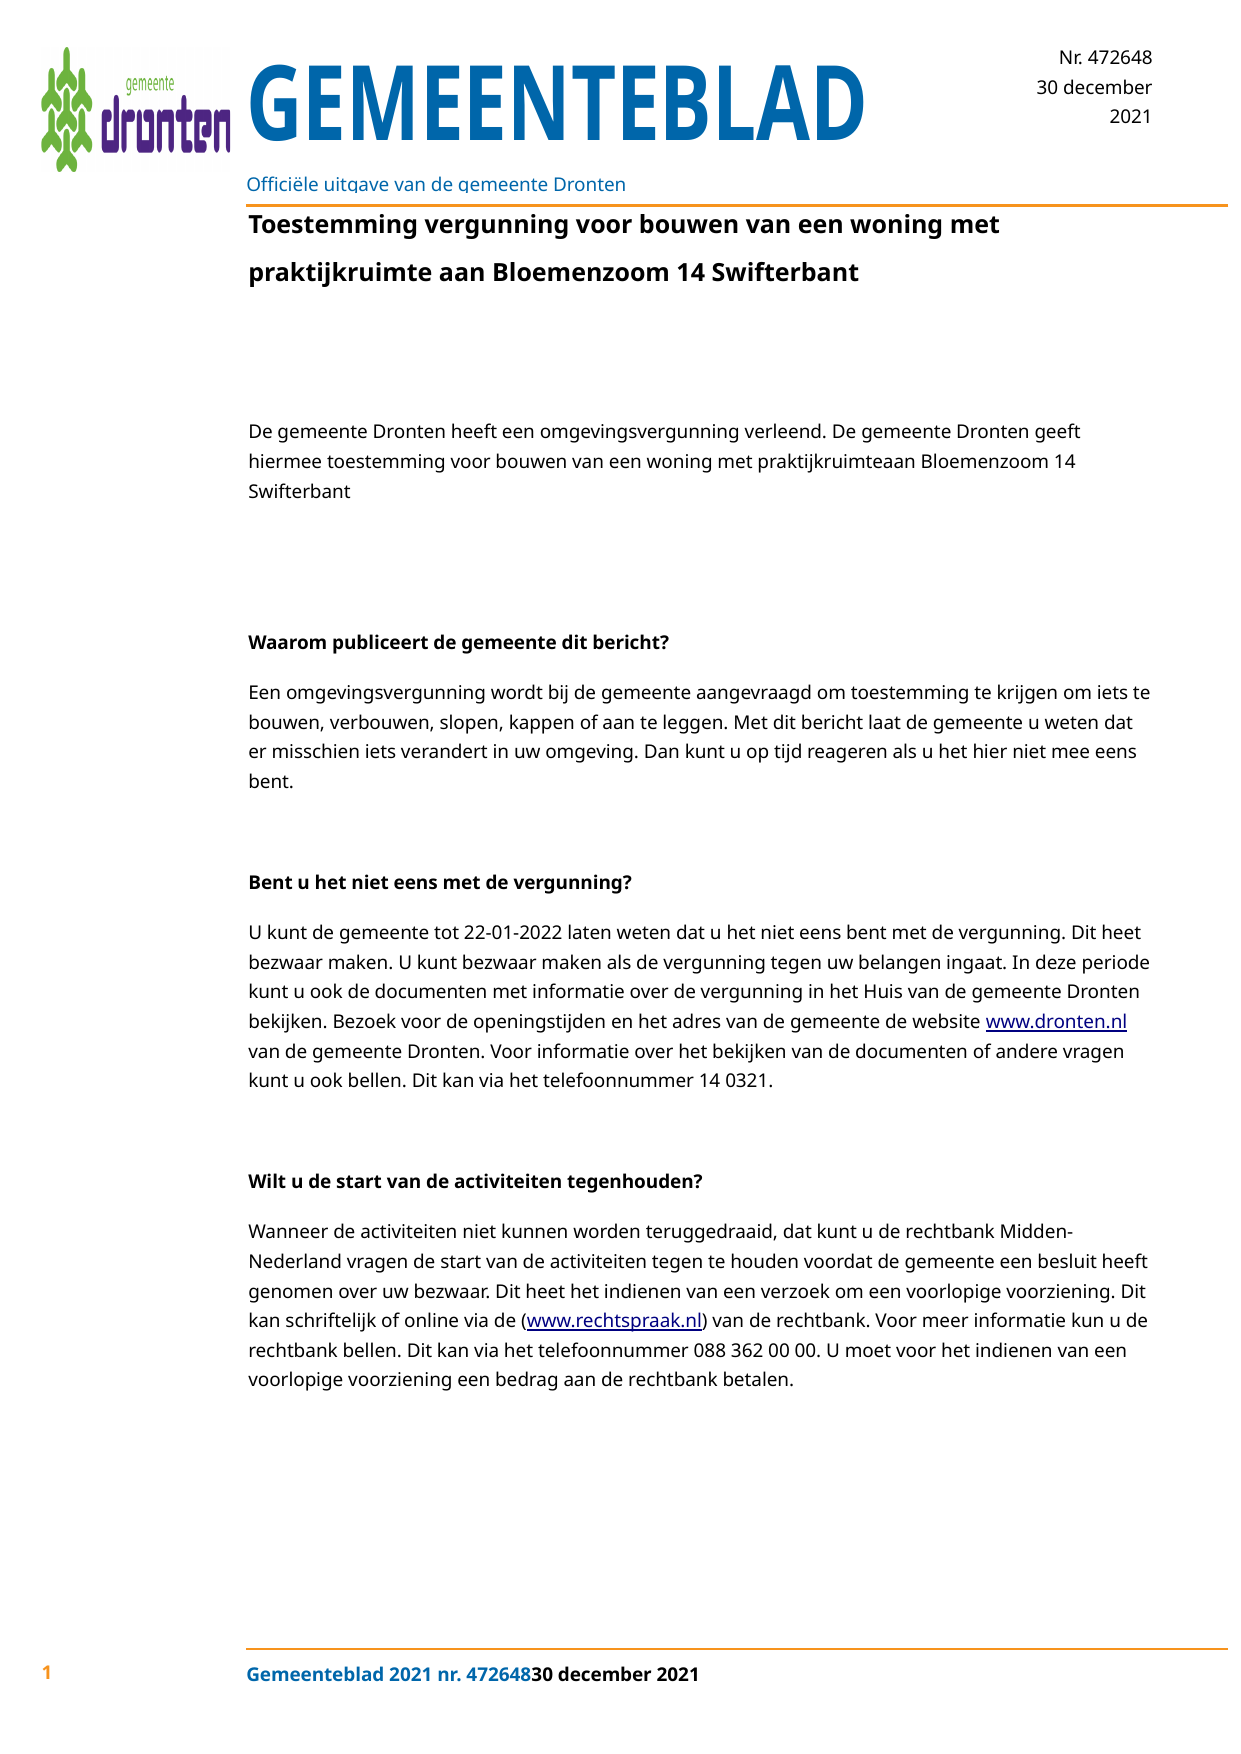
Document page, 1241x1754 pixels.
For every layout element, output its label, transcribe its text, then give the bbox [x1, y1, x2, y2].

text Waarom publiceert de gemeente dit bericht? [248, 629, 1152, 655]
text Bent u het niet eens met de vergunning? [248, 869, 1152, 895]
text Toestemming vergunning voor bouwen van een woning met praktijkruimte aan Bloemenzoom 14 Swifterbant [248, 207, 1152, 288]
text Wilt u de start van de activiteiten tegenhouden? [248, 1168, 1152, 1194]
text Wanneer de activiteiten niet kunnen worden teruggedraaid, dat kunt u de rechtbank Midden-Nederland vragen de start van de activiteiten tegen te houden voordat de gemeente een besluit heeft genomen over uw bezwaar. Dit heet het indienen van een verzoek om een voorlopige voorziening. Dit kan schriftelijk of online via de (www.rechtspraak.nl) van de rechtbank. Voor meer informatie kun u de rechtbank bellen. Dit kan via het telefoonnummer 088 362 00 00. U moet voor het indienen van een voorlopige voorziening een bedrag aan de rechtbank betalen. [248, 1219, 1152, 1392]
picture [41, 47, 231, 172]
text Een omgevingsvergunning wordt bij de gemeente aangevraagd om toestemming te krijgen om iets te bouwen, verbouwen, slopen, kappen of aan te leggen. Met dit bericht laat de gemeente u weten dat er misschien iets verandert in uw omgeving. Dan kunt u op tijd reageren als u het hier niet mee eens bent. [248, 679, 1152, 794]
text U kunt de gemeente tot 22-01-2022 laten weten dat u het niet eens bent met de vergunning. Dit heet bezwaar maken. U kunt bezwaar maken als de vergunning tegen uw belangen ingaat. In deze periode kunt u ook de documenten met informatie over de vergunning in het Huis van de gemeente Dronten bekijken. Bezoek voor de openingstijden en het adres van de gemeente de website www.dronten.nl van de gemeente Dronten. Voor informatie over het bekijken van de documenten of andere vragen kunt u ook bellen. Dit kan via het telefoonnummer 14 0321. [248, 919, 1152, 1093]
text De gemeente Dronten heeft een omgevingsvergunning verleend. De gemeente Dronten geeft hiermee toestemming voor bouwen van een woning met praktijkruimteaan Bloemenzoom 14 Swifterbant [248, 419, 1152, 504]
